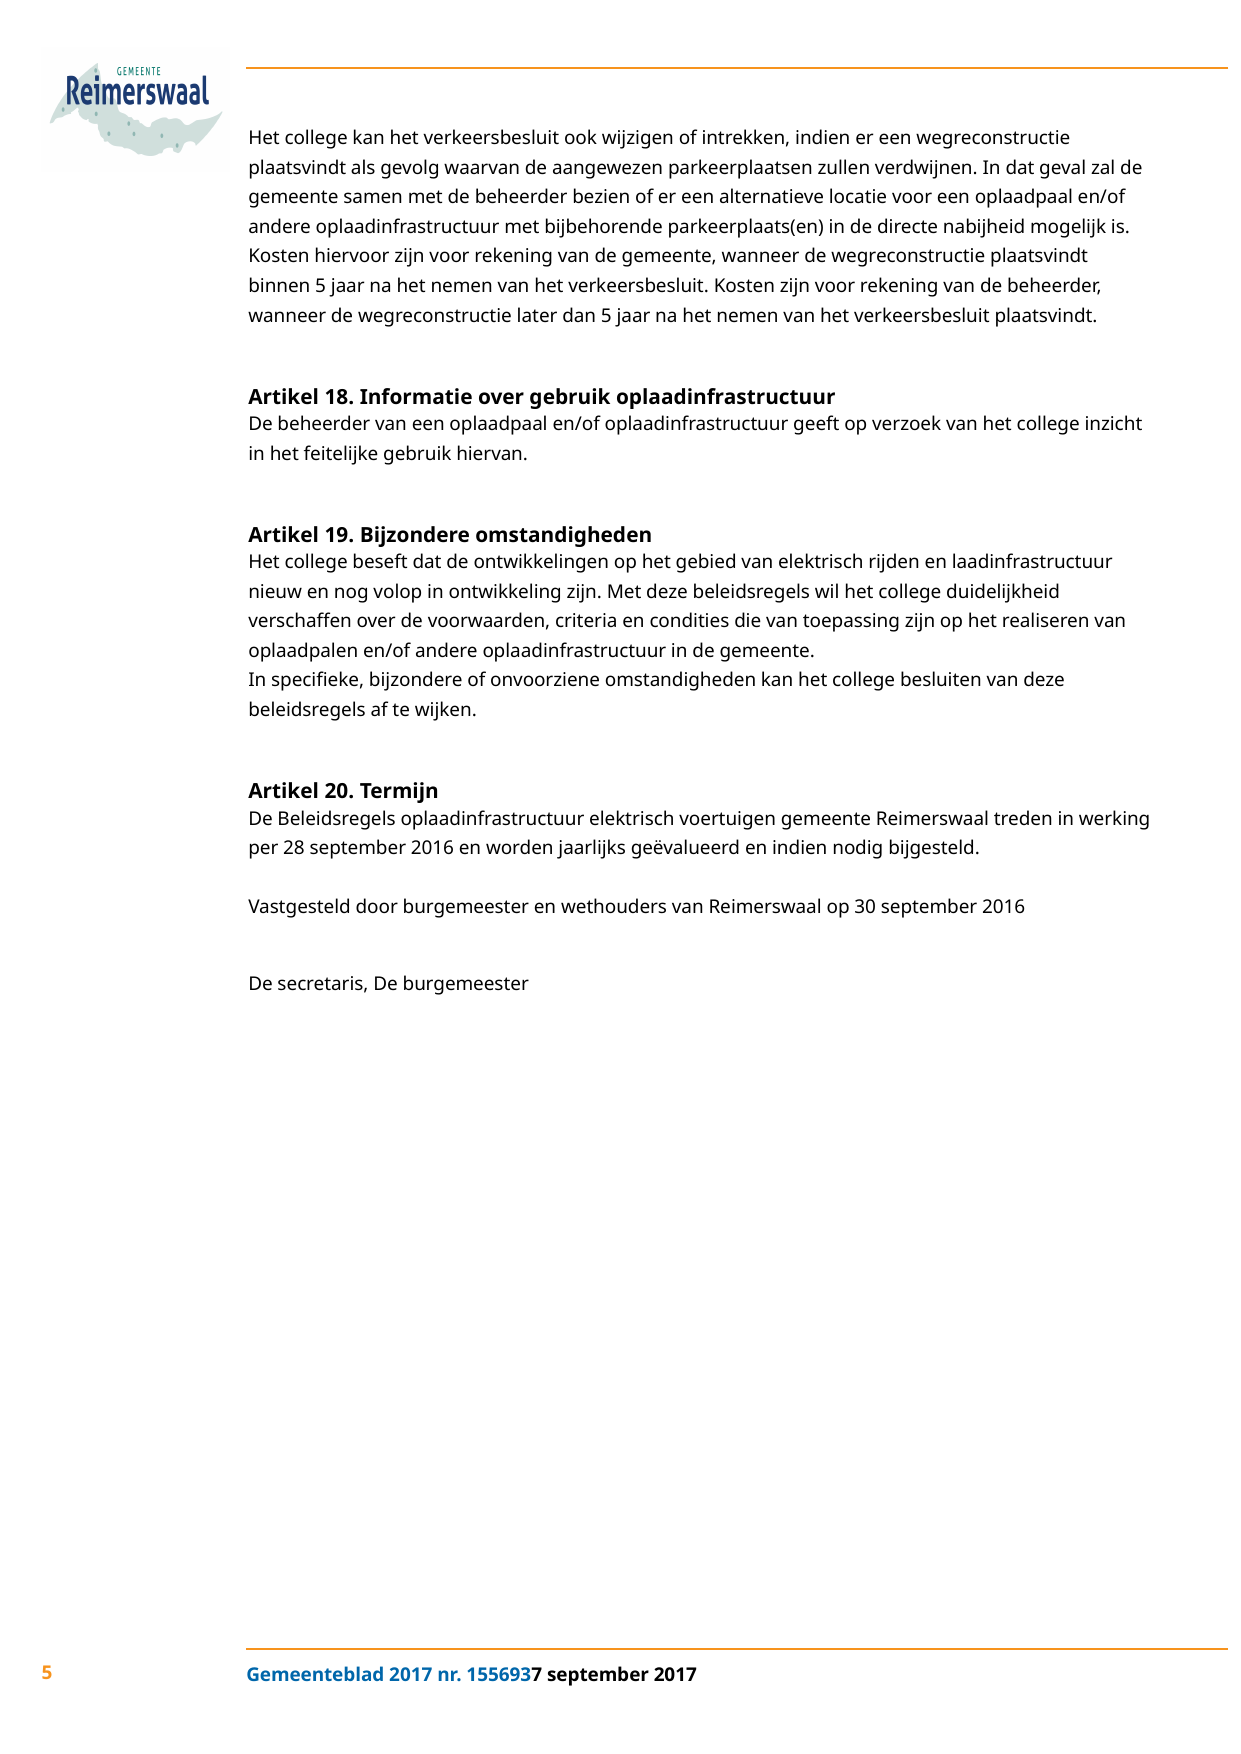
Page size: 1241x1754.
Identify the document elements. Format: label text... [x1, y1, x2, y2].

text De Beleidsregels oplaadinfrastructuur elektrisch voertuigen gemeente Reimerswaal treden in werking per 28 september 2016 en worden jaarlijks geëvalueerd en indien nodig bijgesteld. [248, 805, 1152, 860]
text Artikel 20. Termijn [248, 776, 1152, 805]
text Het college beseft dat de ontwikkelingen op het gebied van elektrisch rijden en laadinfrastructuur nieuw en nog volop in ontwikkeling zijn. Met deze beleidsregels wil het college duidelijkheid verschaffen over de voorwaarden, criteria en condities die van toepassing zijn op het realiseren van oplaadpalen en/of andere oplaadinfrastructuur in de gemeente. [248, 548, 1152, 663]
text Vastgesteld door burgemeester en wethouders van Reimerswaal op 30 september 2016 [248, 893, 1152, 919]
text Artikel 18. Informatie over gebruik oplaadinfrastructuur [248, 382, 1152, 410]
text De beheerder van een oplaadpaal en/of oplaadinfrastructuur geeft op verzoek van het college inzicht in het feitelijke gebruik hiervan. [248, 410, 1152, 466]
picture [41, 47, 231, 172]
text In specifieke, bijzondere of onvoorziene omstandigheden kan het college besluiten van deze beleidsregels af te wijken. [248, 667, 1152, 722]
text Het college kan het verkeersbesluit ook wijzigen of intrekken, indien er een wegreconstructie plaatsvindt als gevolg waarvan de aangewezen parkeerplaatsen zullen verdwijnen. In dat geval zal de gemeente samen met de beheerder bezien of er een alternatieve locatie voor een oplaadpaal en/of andere oplaadinfrastructuur met bijbehorende parkeerplaats(en) in de directe nabijheid mogelijk is. Kosten hiervoor zijn voor rekening van de gemeente, wanneer de wegreconstructie plaatsvindt binnen 5 jaar na het nemen van het verkeersbesluit. Kosten zijn voor rekening van de beheerder, wanneer de wegreconstructie later dan 5 jaar na het nemen van het verkeersbesluit plaatsvindt. [248, 124, 1152, 328]
text Artikel 19. Bijzondere omstandigheden [248, 520, 1152, 548]
text De secretaris, De burgemeester [248, 971, 1152, 996]
